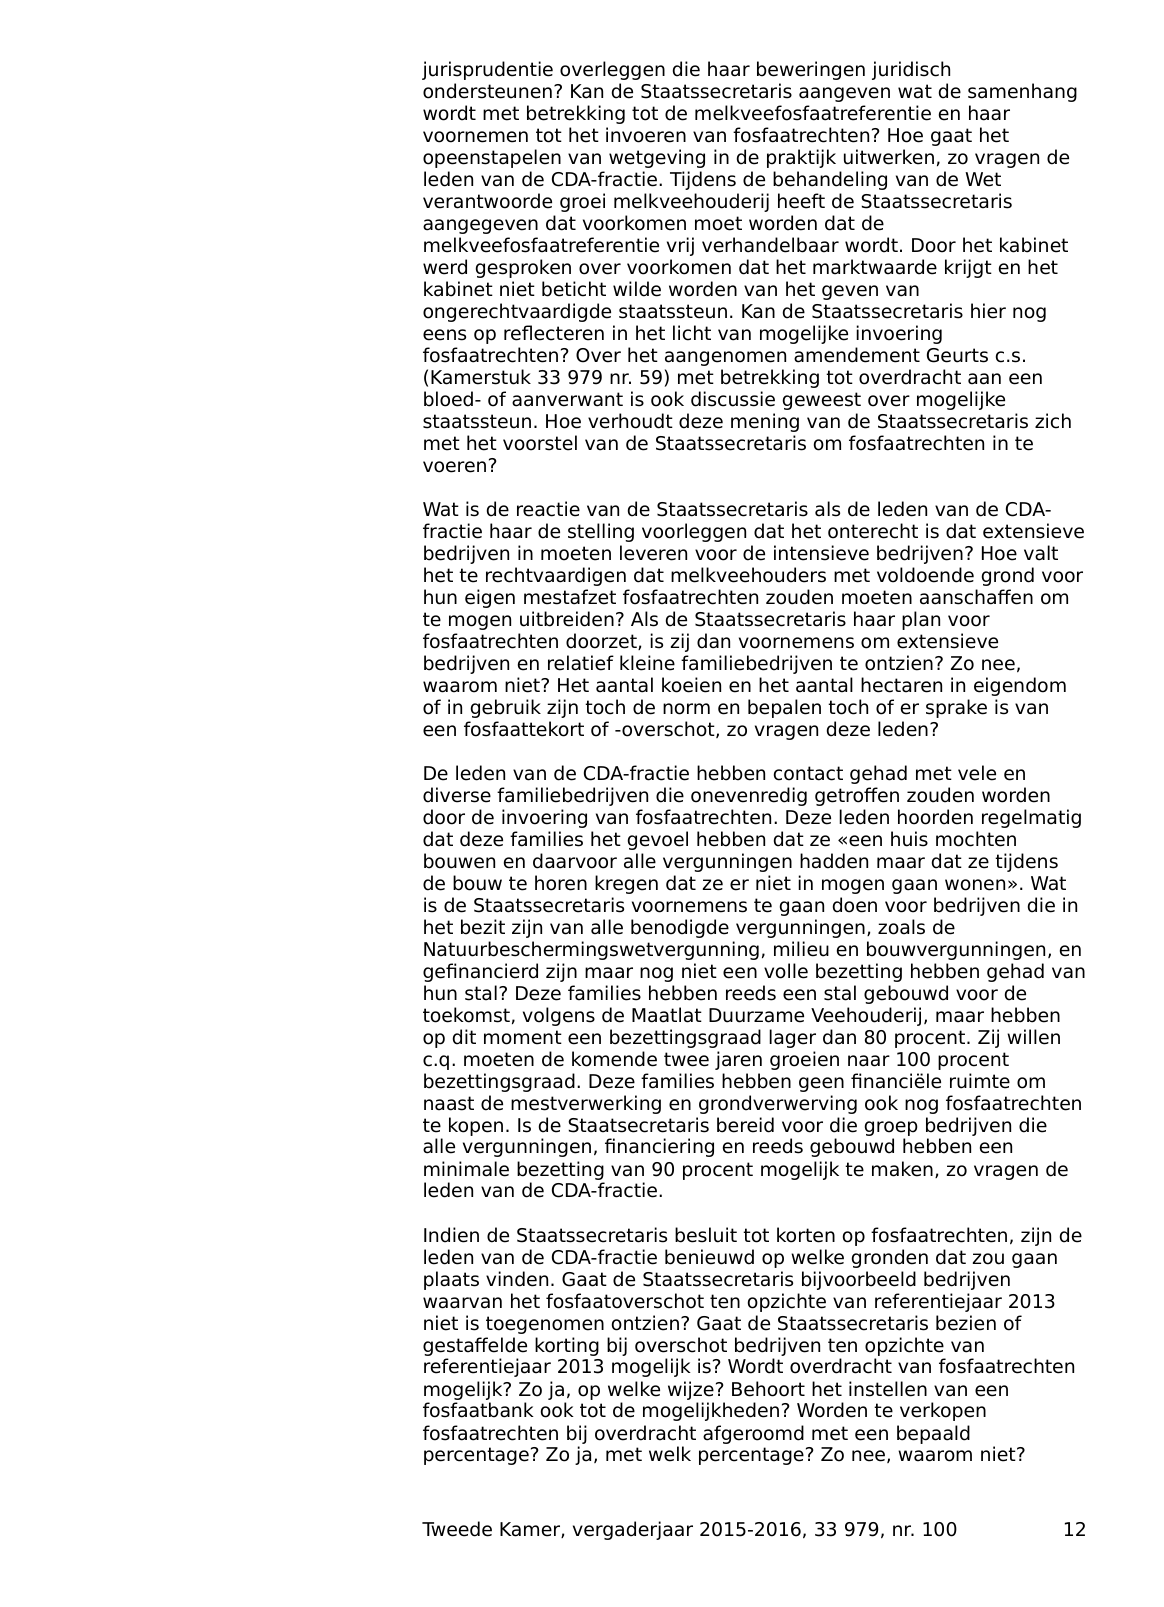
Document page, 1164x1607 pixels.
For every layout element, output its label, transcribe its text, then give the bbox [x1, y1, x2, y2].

text Wat is de reactie van de Staatssecretaris als de leden van de CDA-fractie haar de stelling voorleggen dat het onterecht is dat extensieve bedrijven in moeten leveren voor de intensieve bedrijven? Hoe valt het te rechtvaardigen dat melkveehouders met voldoende grond voor hun eigen mestafzet fosfaatrechten zouden moeten aanschaffen om te mogen uitbreiden? Als de Staatssecretaris haar plan voor fosfaatrechten doorzet, is zij dan voornemens om extensieve bedrijven en relatief kleine familiebedrijven te ontzien? Zo nee, waarom niet? Het aantal koeien en het aantal hectaren in eigendom of in gebruik zijn toch de norm en bepalen toch of er sprake is van een fosfaattekort of -overschot, zo vragen deze leden? [422, 499, 1087, 741]
text jurisprudentie overleggen die haar beweringen juridisch ondersteunen? Kan de Staatssecretaris aangeven wat de samenhang wordt met betrekking tot de melkveefosfaatreferentie en haar voornemen tot het invoeren van fosfaatrechten? Hoe gaat het opeenstapelen van wetgeving in de praktijk uitwerken, zo vragen de leden van de CDA-fractie. Tijdens de behandeling van de Wet verantwoorde groei melkveehouderij heeft de Staatssecretaris aangegeven dat voorkomen moet worden dat de melkveefosfaatreferentie vrij verhandelbaar wordt. Door het kabinet werd gesproken over voorkomen dat het marktwaarde krijgt en het kabinet niet beticht wilde worden van het geven van ongerechtvaardigde staatssteun. Kan de Staatssecretaris hier nog eens op reflecteren in het licht van mogelijke invoering fosfaatrechten? Over het aangenomen amendement Geurts c.s. (Kamerstuk 33 979 nr. 59) met betrekking tot overdracht aan een bloed- of aanverwant is ook discussie geweest over mogelijke staatssteun. Hoe verhoudt deze mening van de Staatssecretaris zich met het voorstel van de Staatssecretaris om fosfaatrechten in te voeren? [422, 59, 1087, 477]
text De leden van de CDA-fractie hebben contact gehad met vele en diverse familiebedrijven die onevenredig getroffen zouden worden door de invoering van fosfaatrechten. Deze leden hoorden regelmatig dat deze families het gevoel hebben dat ze «een huis mochten bouwen en daarvoor alle vergunningen hadden maar dat ze tijdens de bouw te horen kregen dat ze er niet in mogen gaan wonen». Wat is de Staatssecretaris voornemens te gaan doen voor bedrijven die in het bezit zijn van alle benodigde vergunningen, zoals de Natuurbeschermingswetvergunning, milieu en bouwvergunningen, en gefinancierd zijn maar nog niet een volle bezetting hebben gehad van hun stal? Deze families hebben reeds een stal gebouwd voor de toekomst, volgens de Maatlat Duurzame Veehouderij, maar hebben op dit moment een bezettingsgraad lager dan 80 procent. Zij willen c.q. moeten de komende twee jaren groeien naar 100 procent bezettingsgraad. Deze families hebben geen financiële ruimte om naast de mestverwerking en grondverwerving ook nog fosfaatrechten te kopen. Is de Staatsecretaris bereid voor die groep bedrijven die alle vergunningen, financiering en reeds gebouwd hebben een minimale bezetting van 90 procent mogelijk te maken, zo vragen de leden van de CDA-fractie. [422, 763, 1087, 1202]
text Indien de Staatssecretaris besluit tot korten op fosfaatrechten, zijn de leden van de CDA-fractie benieuwd op welke gronden dat zou gaan plaats vinden. Gaat de Staatssecretaris bijvoorbeeld bedrijven waarvan het fosfaatoverschot ten opzichte van referentiejaar 2013 niet is toegenomen ontzien? Gaat de Staatssecretaris bezien of gestaffelde korting bij overschot bedrijven ten opzichte van referentiejaar 2013 mogelijk is? Wordt overdracht van fosfaatrechten mogelijk? Zo ja, op welke wijze? Behoort het instellen van een fosfaatbank ook tot de mogelijkheden? Worden te verkopen fosfaatrechten bij overdracht afgeroomd met een bepaald percentage? Zo ja, met welk percentage? Zo nee, waarom niet? [422, 1224, 1087, 1466]
